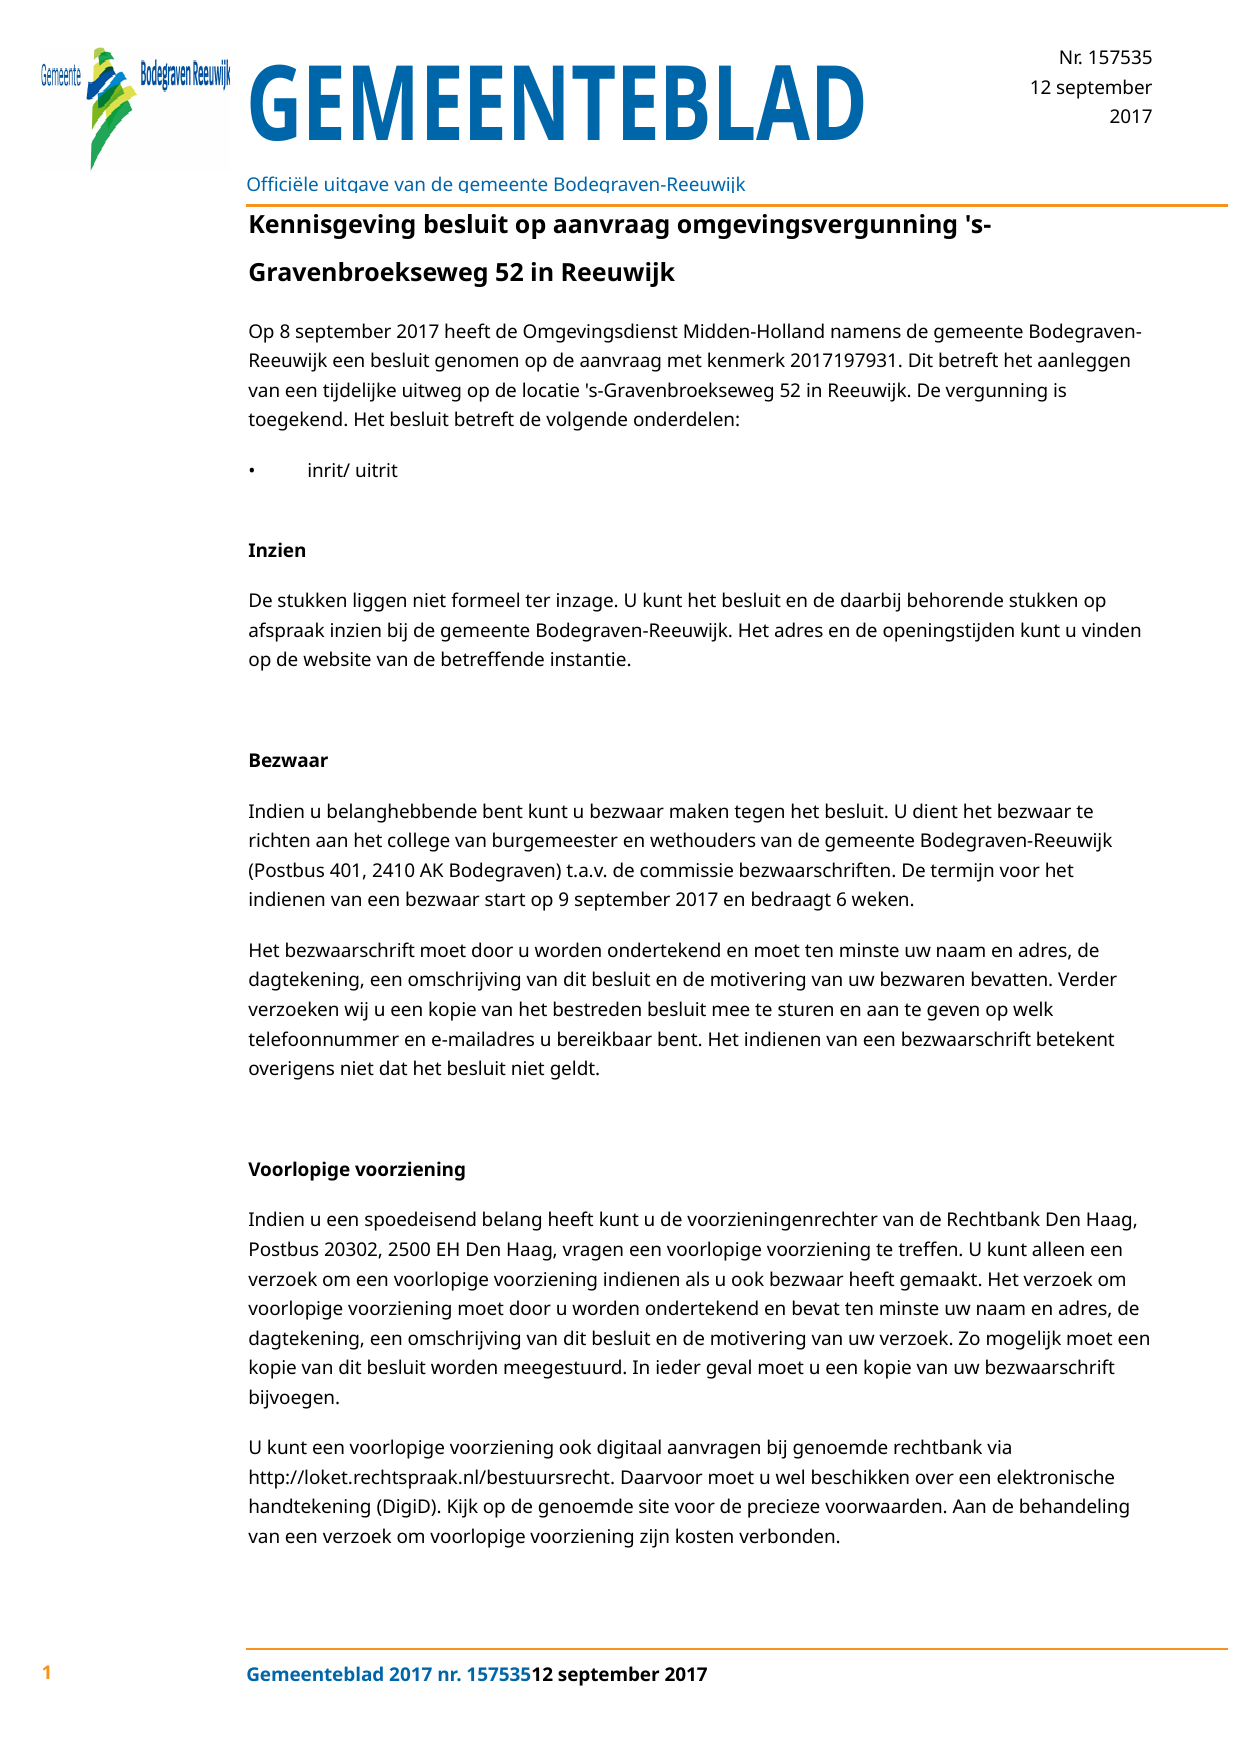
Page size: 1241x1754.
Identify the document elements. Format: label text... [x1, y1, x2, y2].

text De stukken liggen niet formeel ter inzage. U kunt het besluit en de daarbij behorende stukken op afspraak inzien bij de gemeente Bodegraven-Reeuwijk. Het adres en de openingstijden kunt u vinden op de website van de betreffende instantie. [248, 587, 1152, 672]
text Kennisgeving besluit op aanvraag omgevingsvergunning 's-Gravenbroekseweg 52 in Reeuwijk [248, 207, 1152, 288]
text Op 8 september 2017 heeft de Omgevingsdienst Midden-Holland namens de gemeente Bodegraven-Reeuwijk een besluit genomen op de aanvraag met kenmerk 2017197931. Dit betreft het aanleggen van een tijdelijke uitweg op de locatie 's-Gravenbroekseweg 52 in Reeuwijk. De vergunning is toegekend. Het besluit betreft de volgende onderdelen: [248, 318, 1152, 432]
list inrit/ uitrit [248, 457, 1152, 483]
text U kunt een voorlopige voorziening ook digitaal aanvragen bij genoemde rechtbank via http://loket.rechtspraak.nl/bestuursrecht. Daarvoor moet u wel beschikken over een elektronische handtekening (DigiD). Kijk op de genoemde site voor de precieze voorwaarden. Aan de behandeling van een verzoek om voorlopige voorziening zijn kosten verbonden. [248, 1434, 1152, 1549]
text Inzien [248, 537, 1152, 563]
text Voorlopige voorziening [248, 1156, 1152, 1182]
text Het bezwaarschrift moet door u worden ondertekend en moet ten minste uw naam en adres, de dagtekening, een omschrijving van dit besluit en de motivering van uw bezwaren bevatten. Verder verzoeken wij u een kopie van het bestreden besluit mee te sturen en aan te geven op welk telefoonnummer en e-mailadres u bereikbaar bent. Het indienen van een bezwaarschrift betekent overigens niet dat het besluit niet geldt. [248, 937, 1152, 1081]
text Indien u een spoedeisend belang heeft kunt u de voorzieningenrechter van de Rechtbank Den Haag, Postbus 20302, 2500 EH Den Haag, vragen een voorlopige voorziening te treffen. U kunt alleen een verzoek om een voorlopige voorziening indienen als u ook bezwaar heeft gemaakt. Het verzoek om voorlopige voorziening moet door u worden ondertekend en bevat ten minste uw naam en adres, de dagtekening, een omschrijving van dit besluit en de motivering van uw verzoek. Zo mogelijk moet een kopie van dit besluit worden meegestuurd. In ieder geval moet u een kopie van uw bezwaarschrift bijvoegen. [248, 1207, 1152, 1410]
picture [41, 47, 231, 172]
text Bezwaar [248, 747, 1152, 773]
text Indien u belanghebbende bent kunt u bezwaar maken tegen het besluit. U dient het bezwaar te richten aan het college van burgemeester en wethouders van de gemeente Bodegraven-Reeuwijk (Postbus 401, 2410 AK Bodegraven) t.a.v. de commissie bezwaarschriften. De termijn voor het indienen van een bezwaar start op 9 september 2017 en bedraagt 6 weken. [248, 798, 1152, 912]
